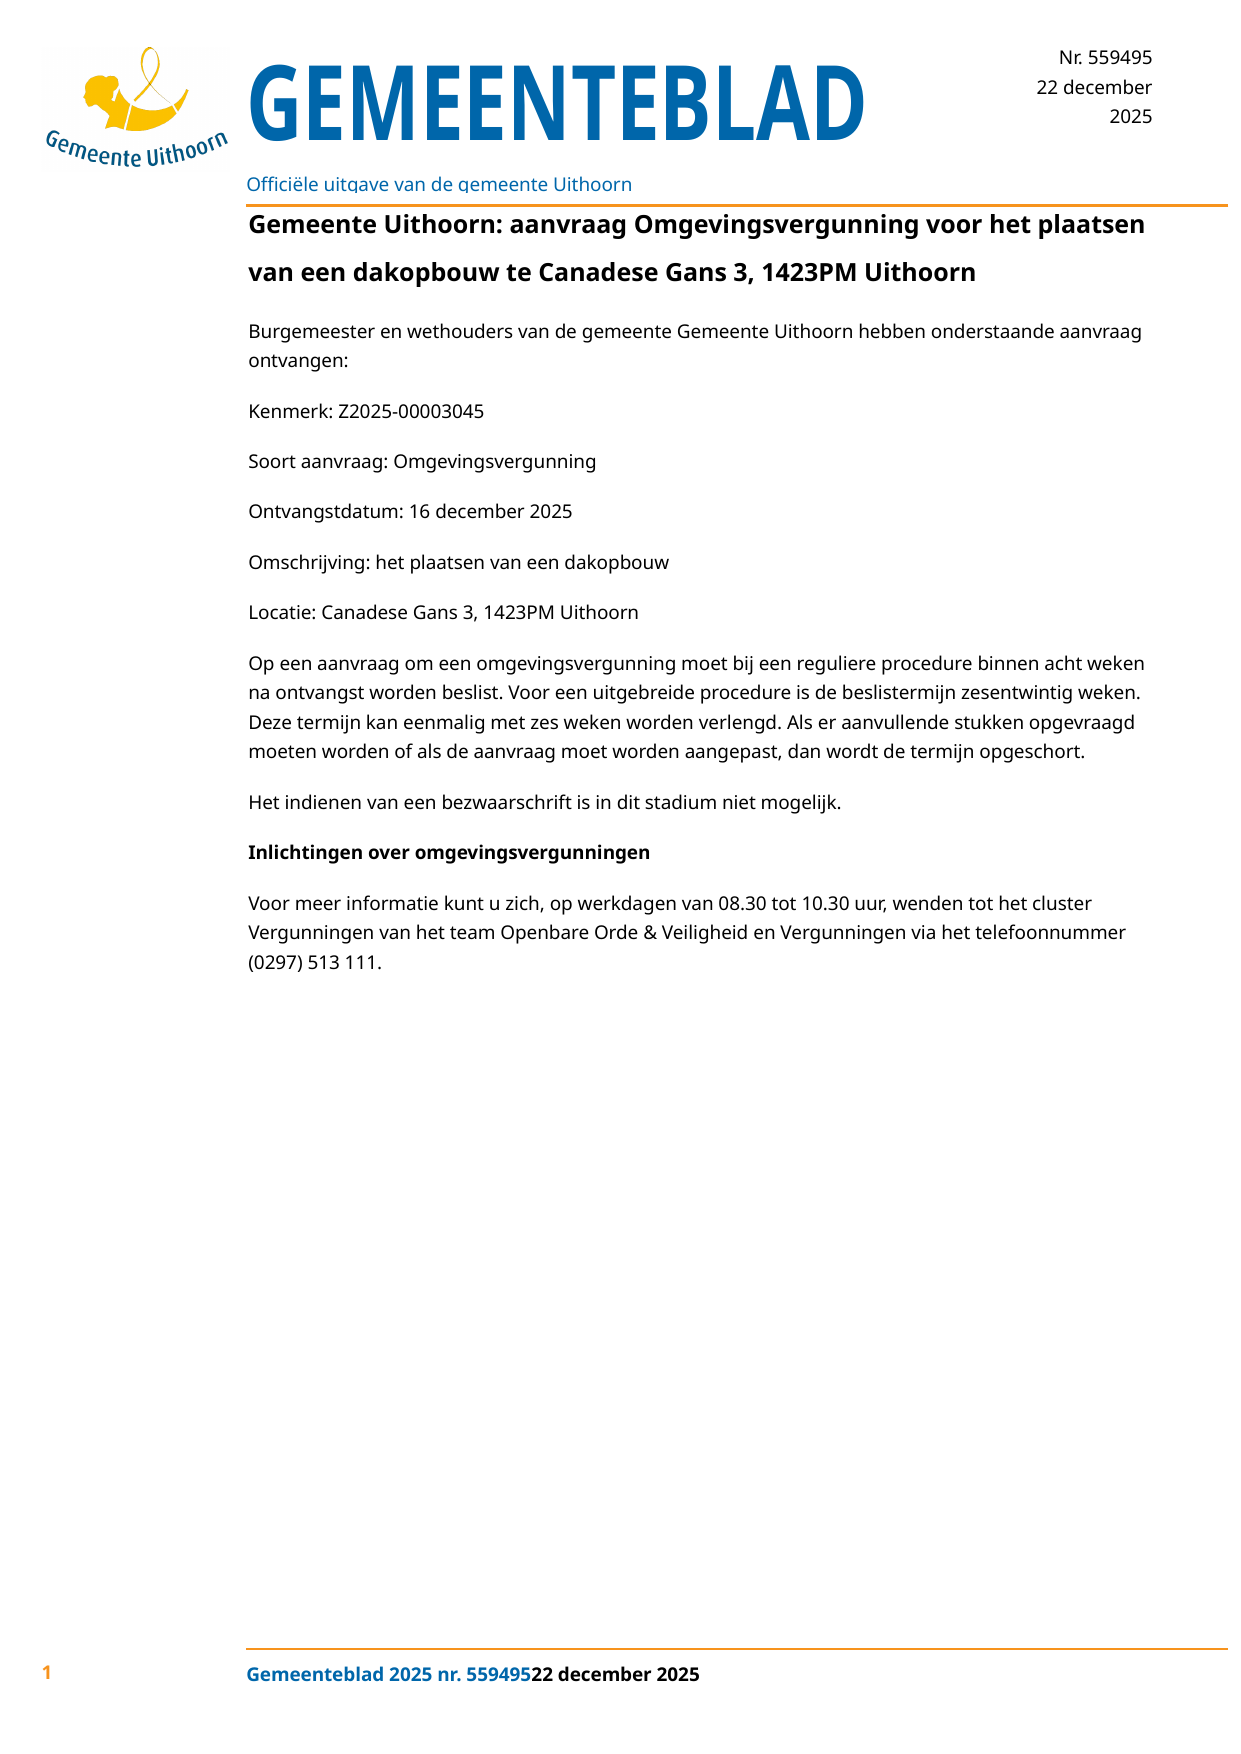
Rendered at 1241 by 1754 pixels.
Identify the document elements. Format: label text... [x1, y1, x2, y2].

text Burgemeester en wethouders van de gemeente Gemeente Uithoorn hebben onderstaande aanvraag ontvangen: [248, 318, 1152, 373]
text Op een aanvraag om een omgevingsvergunning moet bij een reguliere procedure binnen acht weken na ontvangst worden beslist. Voor een uitgebreide procedure is de beslistermijn zesentwintig weken. Deze termijn kan eenmalig met zes weken worden verlengd. Als er aanvullende stukken opgevraagd moeten worden of als de aanvraag moet worden aangepast, dan wordt de termijn opgeschort. [248, 650, 1152, 764]
text Locatie: Canadese Gans 3, 1423PM Uithoorn [248, 599, 1152, 625]
text Omschrijving: het plaatsen van een dakopbouw [248, 549, 1152, 575]
text Het indienen van een bezwaarschrift is in dit stadium niet mogelijk. [248, 789, 1152, 815]
text Gemeente Uithoorn: aanvraag Omgevingsvergunning voor het plaatsen van een dakopbouw te Canadese Gans 3, 1423PM Uithoorn [248, 207, 1152, 288]
text Voor meer informatie kunt u zich, op werkdagen van 08.30 tot 10.30 uur, wenden tot het cluster Vergunningen van het team Openbare Orde & Veiligheid en Vergunningen via het telefoonnummer (0297) 513 111. [248, 890, 1152, 975]
text Soort aanvraag: Omgevingsvergunning [248, 448, 1152, 474]
text Ontvangstdatum: 16 december 2025 [248, 499, 1152, 524]
picture [41, 47, 231, 172]
text Kenmerk: Z2025-00003045 [248, 398, 1152, 424]
text Inlichtingen over omgevingsvergunningen [248, 839, 1152, 865]
